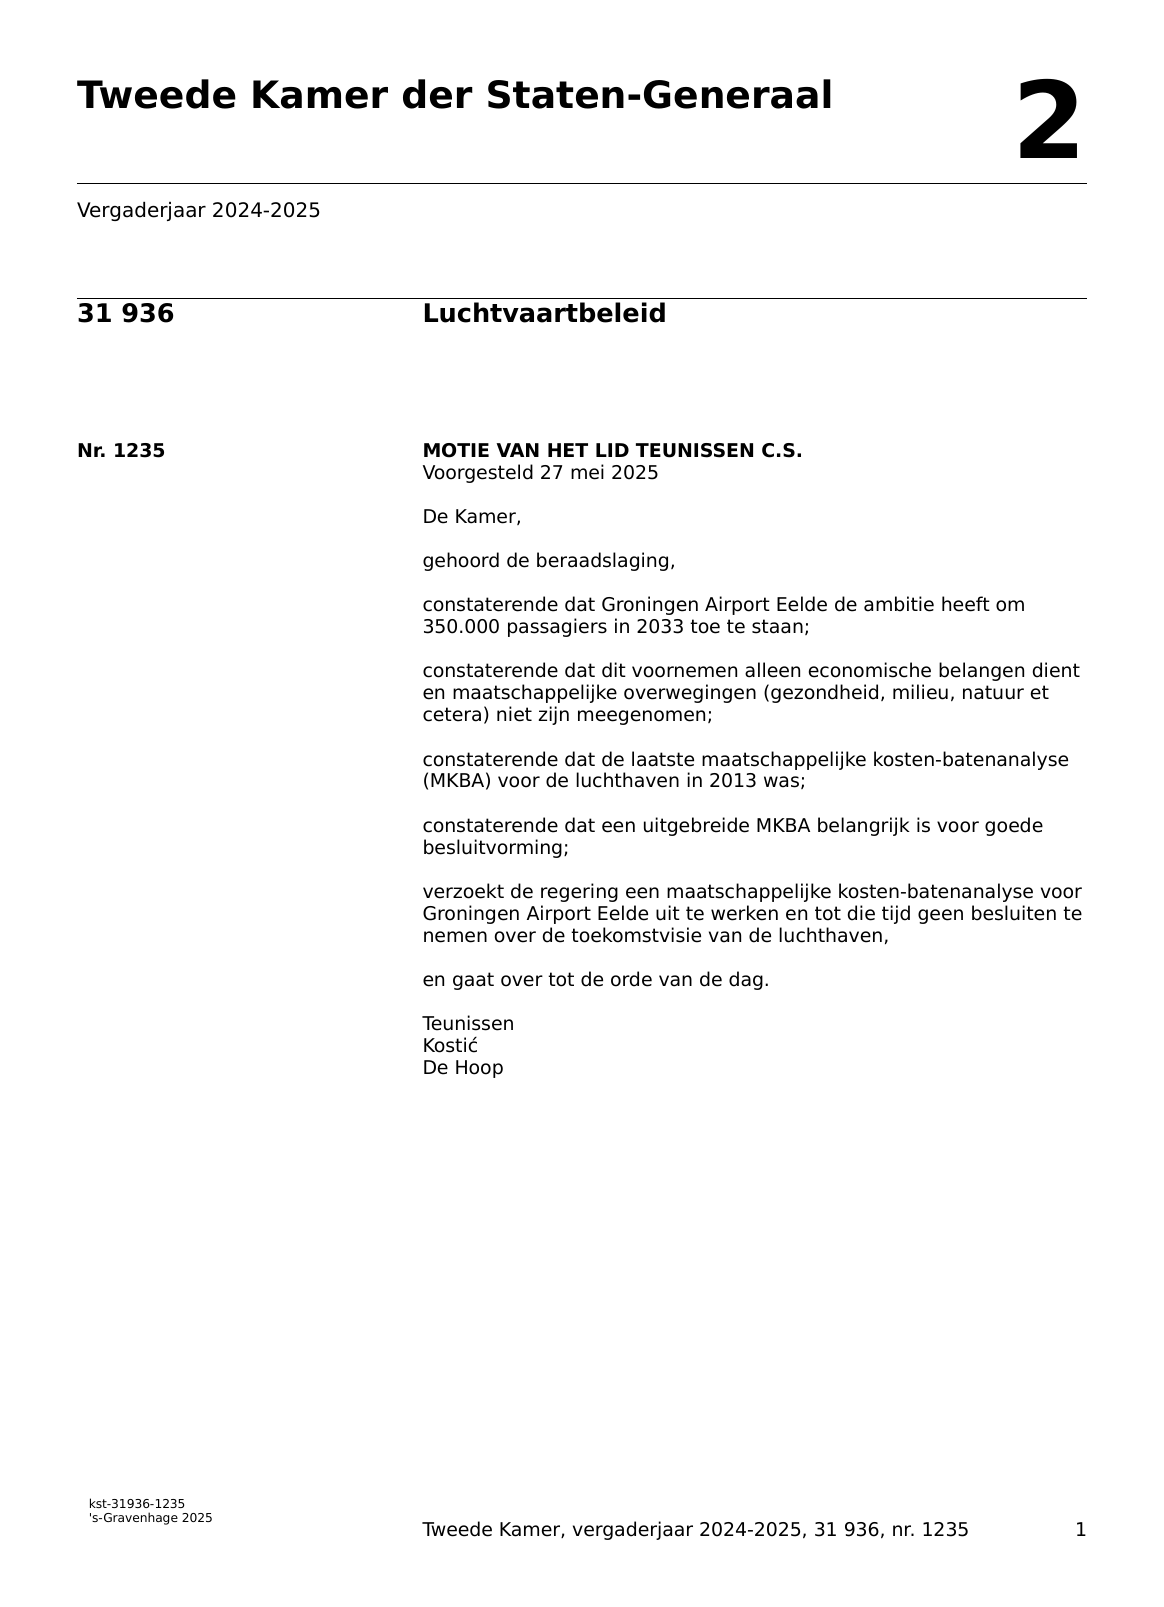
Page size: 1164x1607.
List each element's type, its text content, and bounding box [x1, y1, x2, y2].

text De Kamer, [422, 506, 1087, 528]
table_header Tweede Kamer der Staten-Generaal [77, 59, 886, 183]
text kst-31936-1235 [88, 1497, 323, 1511]
table_header 2 [886, 59, 1087, 183]
text gehoord de beraadslaging, [422, 550, 1087, 572]
text constaterende dat de laatste maatschappelijke kosten-batenanalyse (MKBA) voor de luchthaven in 2013 was; [422, 748, 1087, 792]
text 's-Gravenhage 2025 [88, 1511, 323, 1525]
text en gaat over tot de orde van de dag. [422, 969, 1087, 991]
subtitle 31 936 Luchtvaartbeleid [77, 299, 1087, 329]
text constaterende dat een uitgebreide MKBA belangrijk is voor goede besluitvorming; [422, 814, 1087, 858]
text De Hoop [422, 1057, 1087, 1079]
text Teunissen [422, 1013, 1087, 1035]
table_cell Vergaderjaar 2024-2025 [77, 184, 1087, 298]
text Voorgesteld 27 mei 2025 [422, 462, 1087, 484]
text constaterende dat dit voornemen alleen economische belangen dient en maatschappelijke overwegingen (gezondheid, milieu, natuur et cetera) niet zijn meegenomen; [422, 660, 1087, 726]
text Kostić [422, 1035, 1087, 1057]
subtitle Nr. 1235 MOTIE VAN HET LID TEUNISSEN C.S. [77, 440, 1087, 462]
text constaterende dat Groningen Airport Eelde de ambitie heeft om 350.000 passagiers in 2033 toe te staan; [422, 594, 1087, 638]
text verzoekt de regering een maatschappelijke kosten-batenanalyse voor Groningen Airport Eelde uit te werken en tot die tijd geen besluiten te nemen over de toekomstvisie van de luchthaven, [422, 881, 1087, 947]
